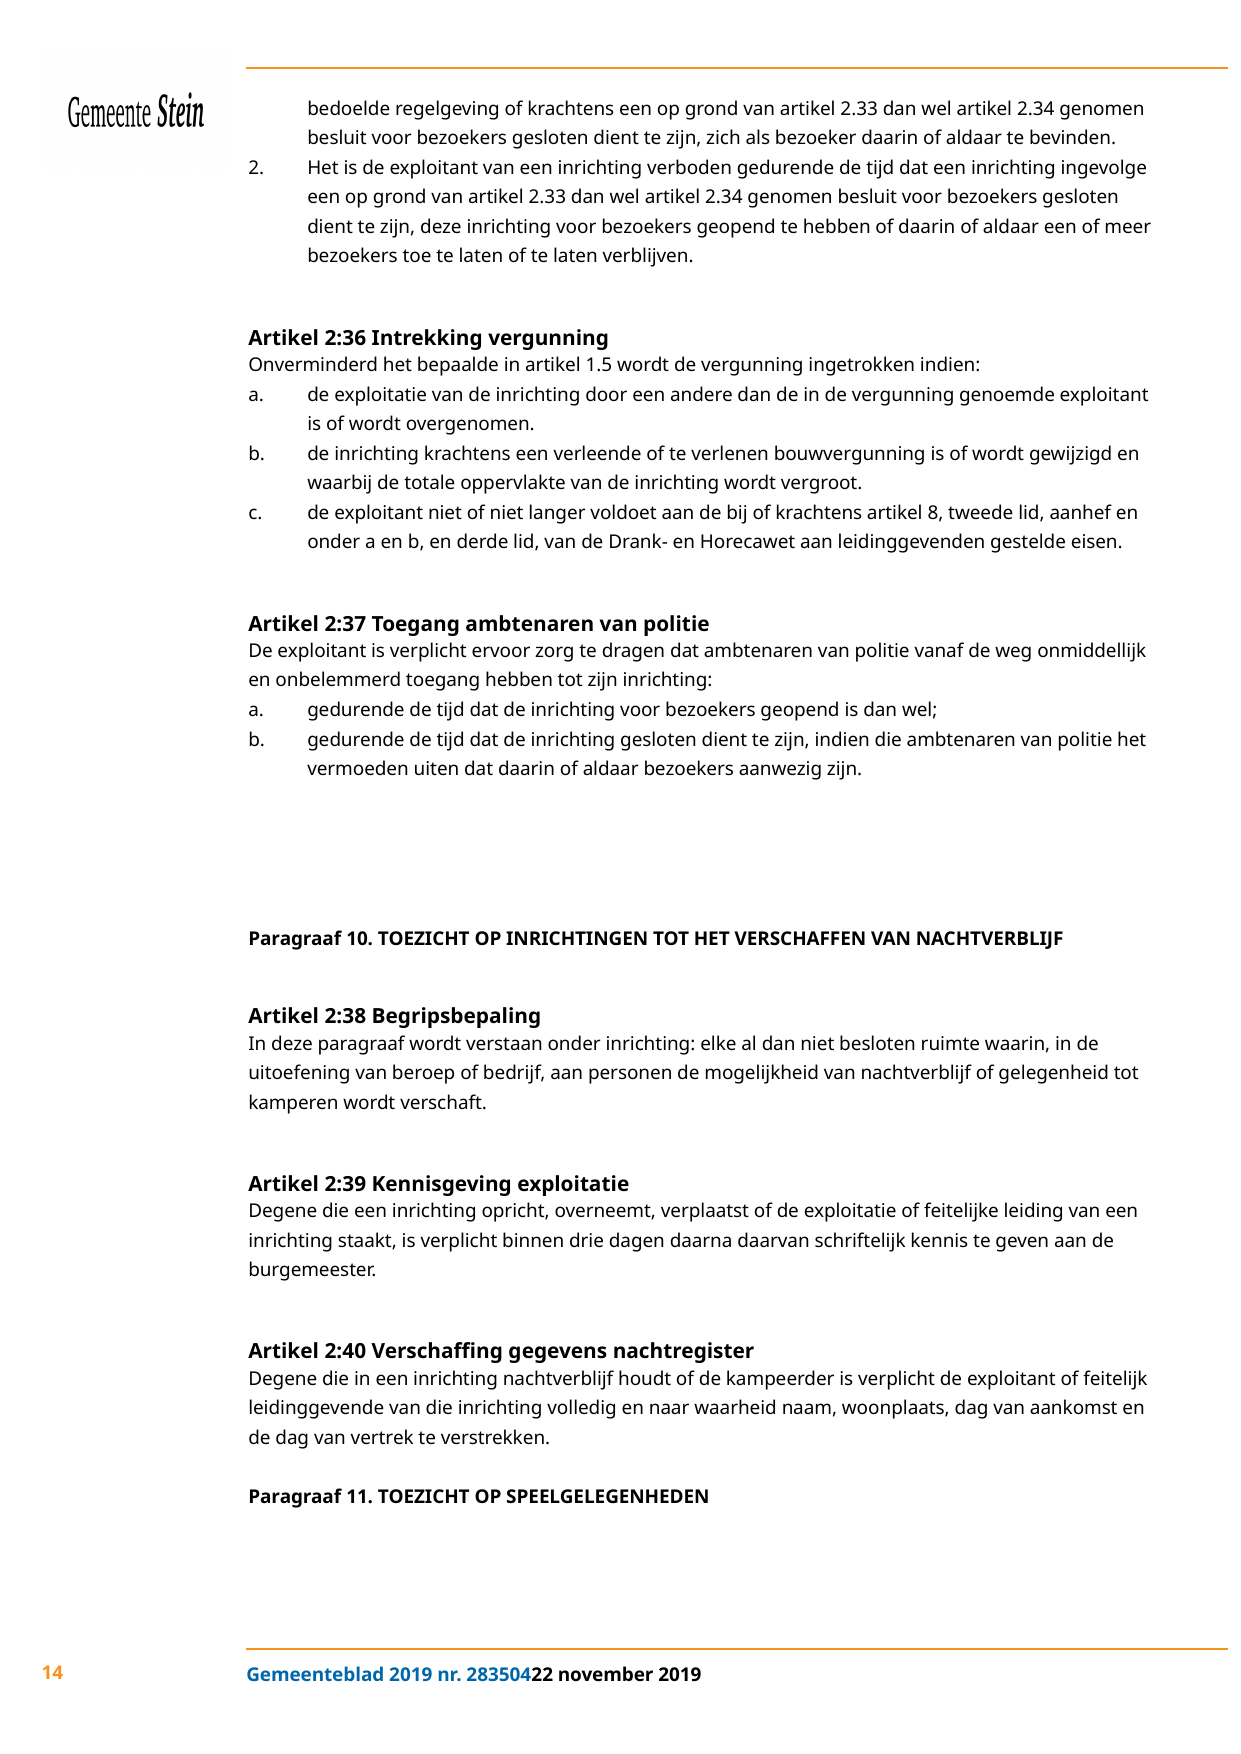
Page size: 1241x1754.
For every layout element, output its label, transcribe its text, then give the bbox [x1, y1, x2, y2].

text Paragraaf 11. TOEZICHT OP SPEELGELEGENHEDEN [248, 1483, 1152, 1509]
list Het is de exploitant van een inrichting verboden gedurende de tijd dat een inrichting ingevolge een op grond van artikel 2.33 dan wel artikel 2.34 genomen besluit voor bezoekers gesloten dient te zijn, deze inrichting voor bezoekers geopend te hebben of daarin of aldaar een of meer bezoekers toe te laten of te laten verblijven. [248, 154, 1152, 268]
text Artikel 2:37 Toegang ambtenaren van politie [248, 609, 1152, 637]
list de inrichting krachtens een verleende of te verlenen bouwvergunning is of wordt gewijzigd en waarbij de totale oppervlakte van de inrichting wordt vergroot. [248, 440, 1152, 495]
list gedurende de tijd dat de inrichting voor bezoekers geopend is dan wel; [248, 696, 1152, 722]
text Artikel 2:38 Begripsbepaling [248, 1001, 1152, 1030]
list de exploitatie van de inrichting door een andere dan de in de vergunning genoemde exploitant is of wordt overgenomen. [248, 381, 1152, 436]
text Artikel 2:40 Verschaffing gegevens nachtregister [248, 1337, 1152, 1365]
text Degene die in een inrichting nachtverblijf houdt of de kampeerder is verplicht de exploitant of feitelijk leidinggevende van die inrichting volledig en naar waarheid naam, woonplaats, dag van aankomst en de dag van vertrek te verstrekken. [248, 1365, 1152, 1450]
text Onverminderd het bepaalde in artikel 1.5 wordt de vergunning ingetrokken indien: [248, 351, 1152, 377]
text Artikel 2:39 Kennisgeving exploitatie [248, 1169, 1152, 1197]
text Degene die een inrichting opricht, overneemt, verplaatst of de exploitatie of feitelijke leiding van een inrichting staakt, is verplicht binnen drie dagen daarna daarvan schriftelijk kennis te geven aan de burgemeester. [248, 1197, 1152, 1282]
list de exploitant niet of niet langer voldoet aan de bij of krachtens artikel 8, tweede lid, aanhef en onder a en b, en derde lid, van de Drank- en Horecawet aan leidinggevenden gestelde eisen. [248, 499, 1152, 554]
text Paragraaf 10. TOEZICHT OP INRICHTINGEN TOT HET VERSCHAFFEN VAN NACHTVERBLIJF [248, 925, 1152, 951]
list gedurende de tijd dat de inrichting gesloten dient te zijn, indien die ambtenaren van politie het vermoeden uiten dat daarin of aldaar bezoekers aanwezig zijn. [248, 726, 1152, 781]
picture [41, 47, 231, 172]
text De exploitant is verplicht ervoor zorg te dragen dat ambtenaren van politie vanaf de weg onmiddellijk en onbelemmerd toegang hebben tot zijn inrichting: [248, 637, 1152, 692]
text In deze paragraaf wordt verstaan onder inrichting: elke al dan niet besloten ruimte waarin, in de uitoefening van beroep of bedrijf, aan personen de mogelijkheid van nachtverblijf of gelegenheid tot kamperen wordt verschaft. [248, 1030, 1152, 1115]
text Artikel 2:36 Intrekking vergunning [248, 323, 1152, 351]
list bedoelde regelgeving of krachtens een op grond van artikel 2.33 dan wel artikel 2.34 genomen besluit voor bezoekers gesloten dient te zijn, zich als bezoeker daarin of aldaar te bevinden. [248, 95, 1152, 150]
